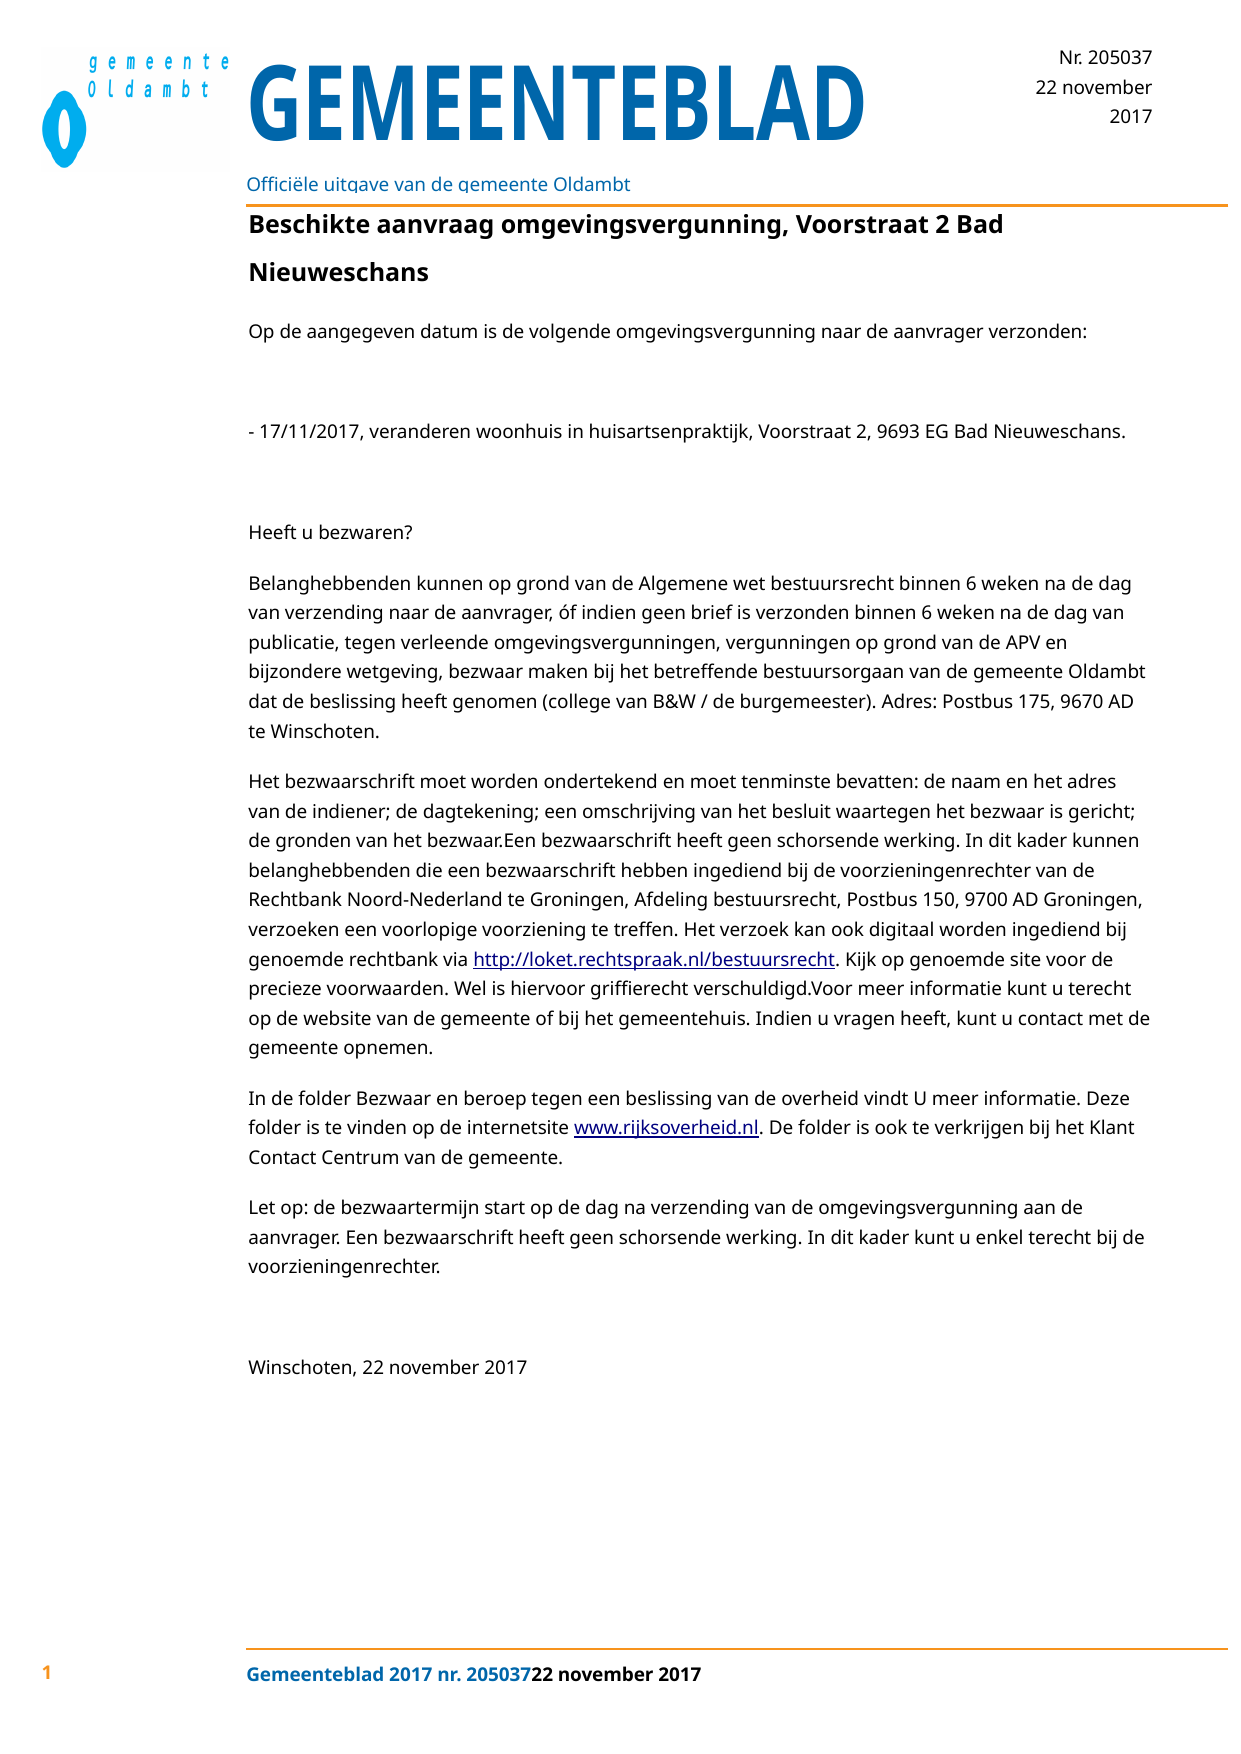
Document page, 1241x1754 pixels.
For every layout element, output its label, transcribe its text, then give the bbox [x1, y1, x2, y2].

text In de folder Bezwaar en beroep tegen een beslissing van de overheid vindt U meer informatie. Deze folder is te vinden op de internetsite www.rijksoverheid.nl. De folder is ook te verkrijgen bij het Klant Contact Centrum van de gemeente. [248, 1085, 1152, 1170]
text Belanghebbenden kunnen op grond van de Algemene wet bestuursrecht binnen 6 weken na de dag van verzending naar de aanvrager, óf indien geen brief is verzonden binnen 6 weken na de dag van publicatie, tegen verleende omgevingsvergunningen, vergunningen op grond van de APV en bijzondere wetgeving, bezwaar maken bij het betreffende bestuursorgaan van de gemeente Oldambt dat de beslissing heeft genomen (college van B&W / de burgemeester). Adres: Postbus 175, 9670 AD te Winschoten. [248, 570, 1152, 744]
picture [41, 47, 231, 172]
text - 17/11/2017, veranderen woonhuis in huisartsenpraktijk, Voorstraat 2, 9693 EG Bad Nieuweschans. [248, 419, 1152, 444]
text Beschikte aanvraag omgevingsvergunning, Voorstraat 2 Bad Nieuweschans [248, 207, 1152, 288]
text Het bezwaarschrift moet worden ondertekend en moet tenminste bevatten: de naam en het adres van de indiener; de dagtekening; een omschrijving van het besluit waartegen het bezwaar is gericht; de gronden van het bezwaar.Een bezwaarschrift heeft geen schorsende werking. In dit kader kunnen belanghebbenden die een bezwaarschrift hebben ingediend bij de voorzieningenrechter van de Rechtbank Noord-Nederland te Groningen, Afdeling bestuursrecht, Postbus 150, 9700 AD Groningen, verzoeken een voorlopige voorziening te treffen. Het verzoek kan ook digitaal worden ingediend bij genoemde rechtbank via http://loket.rechtspraak.nl/bestuursrecht. Kijk op genoemde site voor de precieze voorwaarden. Wel is hiervoor griffierecht verschuldigd.Voor meer informatie kunt u terecht op de website van de gemeente of bij het gemeentehuis. Indien u vragen heeft, kunt u contact met de gemeente opnemen. [248, 768, 1152, 1060]
text Op de aangegeven datum is de volgende omgevingsvergunning naar de aanvrager verzonden: [248, 318, 1152, 344]
text Let op: de bezwaartermijn start op de dag na verzending van de omgevingsvergunning aan de aanvrager. Een bezwaarschrift heeft geen schorsende werking. In dit kader kunt u enkel terecht bij de voorzieningenrechter. [248, 1194, 1152, 1279]
text Winschoten, 22 november 2017 [248, 1354, 1152, 1380]
text Heeft u bezwaren? [248, 519, 1152, 545]
